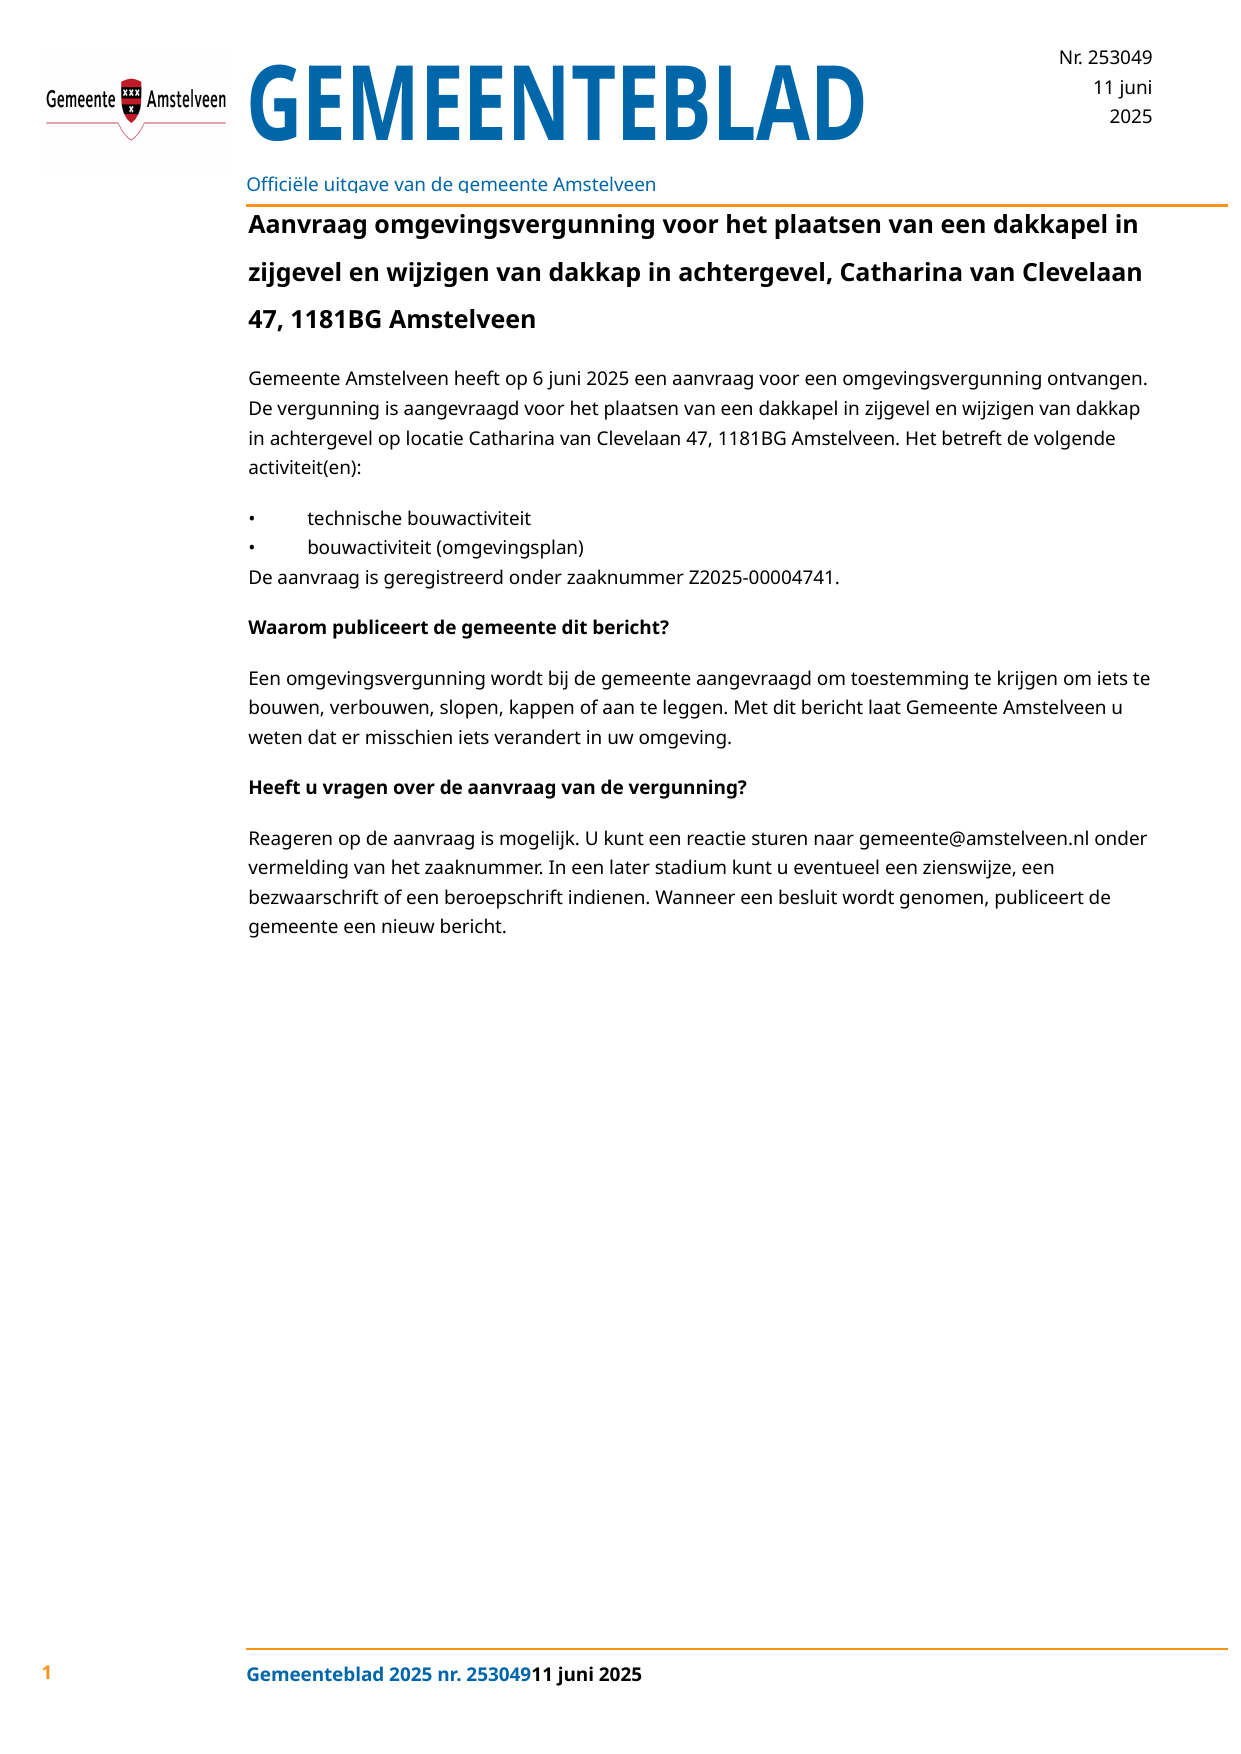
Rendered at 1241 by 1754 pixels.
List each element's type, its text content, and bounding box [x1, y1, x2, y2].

text Waarom publiceert de gemeente dit bericht? [248, 614, 1152, 640]
picture [41, 47, 231, 172]
list bouwactiviteit (omgevingsplan) [248, 534, 1152, 560]
text De aanvraag is geregistreerd onder zaaknummer Z2025-00004741. [248, 564, 1152, 589]
text Aanvraag omgevingsvergunning voor het plaatsen van een dakkapel in zijgevel en wijzigen van dakkap in achtergevel, Catharina van Clevelaan 47, 1181BG Amstelveen [248, 207, 1152, 336]
text Reageren op de aanvraag is mogelijk. U kunt een reactie sturen naar gemeente@amstelveen.nl onder vermelding van het zaaknummer. In een later stadium kunt u eventueel een zienswijze, een bezwaarschrift of een beroepschrift indienen. Wanneer een besluit wordt genomen, publiceert de gemeente een nieuw bericht. [248, 825, 1152, 939]
text Heeft u vragen over de aanvraag van de vergunning? [248, 774, 1152, 800]
list technische bouwactiviteit [248, 505, 1152, 530]
text Gemeente Amstelveen heeft op 6 juni 2025 een aanvraag voor een omgevingsvergunning ontvangen. De vergunning is aangevraagd voor het plaatsen van een dakkapel in zijgevel en wijzigen van dakkap in achtergevel op locatie Catharina van Clevelaan 47, 1181BG Amstelveen. Het betreft de volgende activiteit(en): [248, 366, 1152, 480]
text Een omgevingsvergunning wordt bij de gemeente aangevraagd om toestemming te krijgen om iets te bouwen, verbouwen, slopen, kappen of aan te leggen. Met dit bericht laat Gemeente Amstelveen u weten dat er misschien iets verandert in uw omgeving. [248, 665, 1152, 749]
